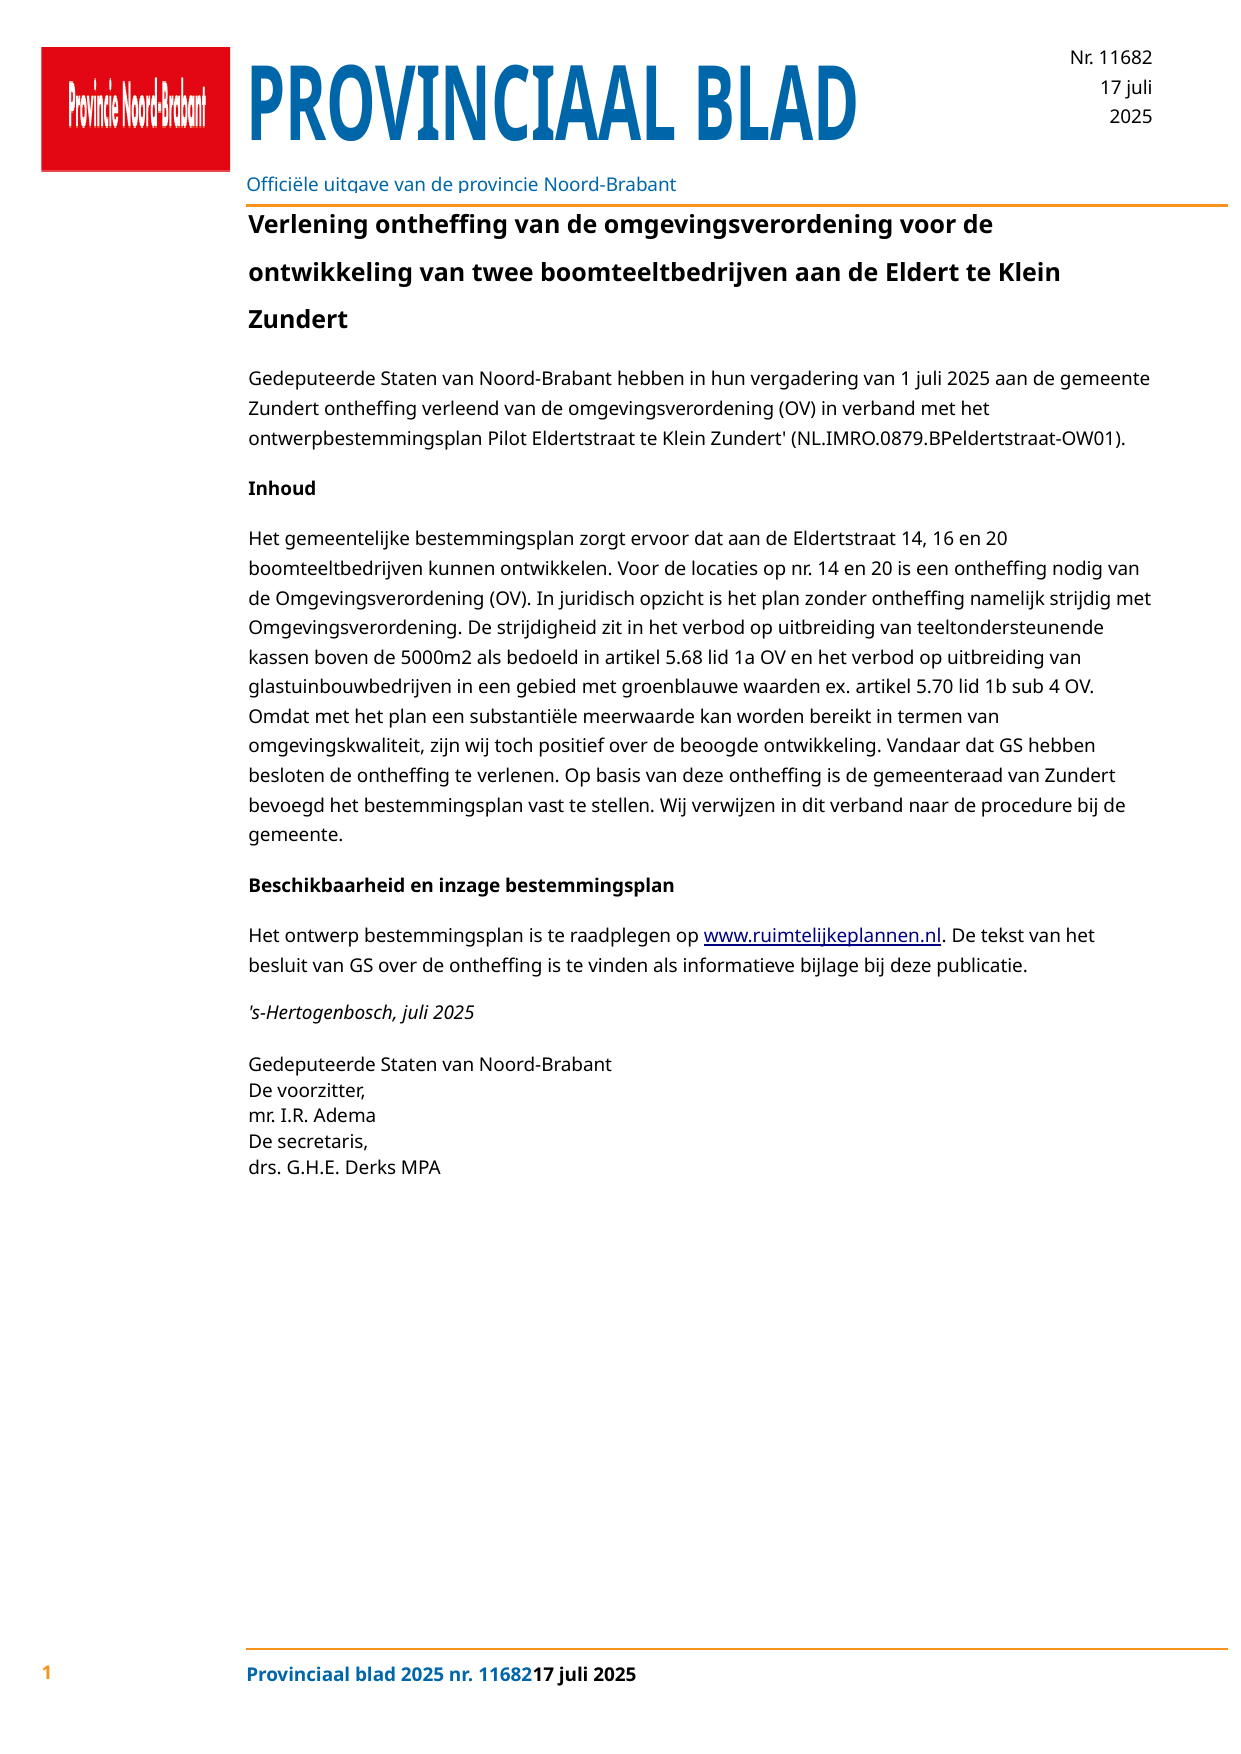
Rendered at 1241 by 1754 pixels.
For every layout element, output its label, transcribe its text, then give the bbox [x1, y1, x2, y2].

text De voorzitter, [248, 1077, 1152, 1102]
text De secretaris, [248, 1128, 1152, 1154]
text Het ontwerp bestemmingsplan is te raadplegen op www.ruimtelijkeplannen.nl. De tekst van het besluit van GS over de ontheffing is te vinden als informatieve bijlage bij deze publicatie. [248, 922, 1152, 977]
text Het gemeentelijke bestemmingsplan zorgt ervoor dat aan de Eldertstraat 14, 16 en 20 boomteeltbedrijven kunnen ontwikkelen. Voor de locaties op nr. 14 en 20 is een ontheffing nodig van de Omgevingsverordening (OV). In juridisch opzicht is het plan zonder ontheffing namelijk strijdig met Omgevingsverordening. De strijdigheid zit in het verbod op uitbreiding van teeltondersteunende kassen boven de 5000m2 als bedoeld in artikel 5.68 lid 1a OV en het verbod op uitbreiding van glastuinbouwbedrijven in een gebied met groenblauwe waarden ex. artikel 5.70 lid 1b sub 4 OV. Omdat met het plan een substantiële meerwaarde kan worden bereikt in termen van omgevingskwaliteit, zijn wij toch positief over de beoogde ontwikkeling. Vandaar dat GS hebben besloten de ontheffing te verlenen. Op basis van deze ontheffing is de gemeenteraad van Zundert bevoegd het bestemmingsplan vast te stellen. Wij verwijzen in dit verband naar de procedure bij de gemeente. [248, 526, 1152, 847]
picture [41, 47, 231, 172]
text Inhoud [248, 475, 1152, 501]
text 's-Hertogenbosch, juli 2025 [248, 999, 1152, 1025]
text Gedeputeerde Staten van Noord-Brabant hebben in hun vergadering van 1 juli 2025 aan de gemeente Zundert ontheffing verleend van de omgevingsverordening (OV) in verband met het ontwerpbestemmingsplan Pilot Eldertstraat te Klein Zundert' (NL.IMRO.0879.BPeldertstraat-OW01). [248, 366, 1152, 450]
text drs. G.H.E. Derks MPA [248, 1154, 1152, 1180]
text Verlening ontheffing van de omgevingsverordening voor de ontwikkeling van twee boomteeltbedrijven aan de Eldert te Klein Zundert [248, 207, 1152, 336]
text mr. I.R. Adema [248, 1102, 1152, 1128]
text Gedeputeerde Staten van Noord-Brabant [248, 1051, 1152, 1077]
text Beschikbaarheid en inzage bestemmingsplan [248, 872, 1152, 897]
